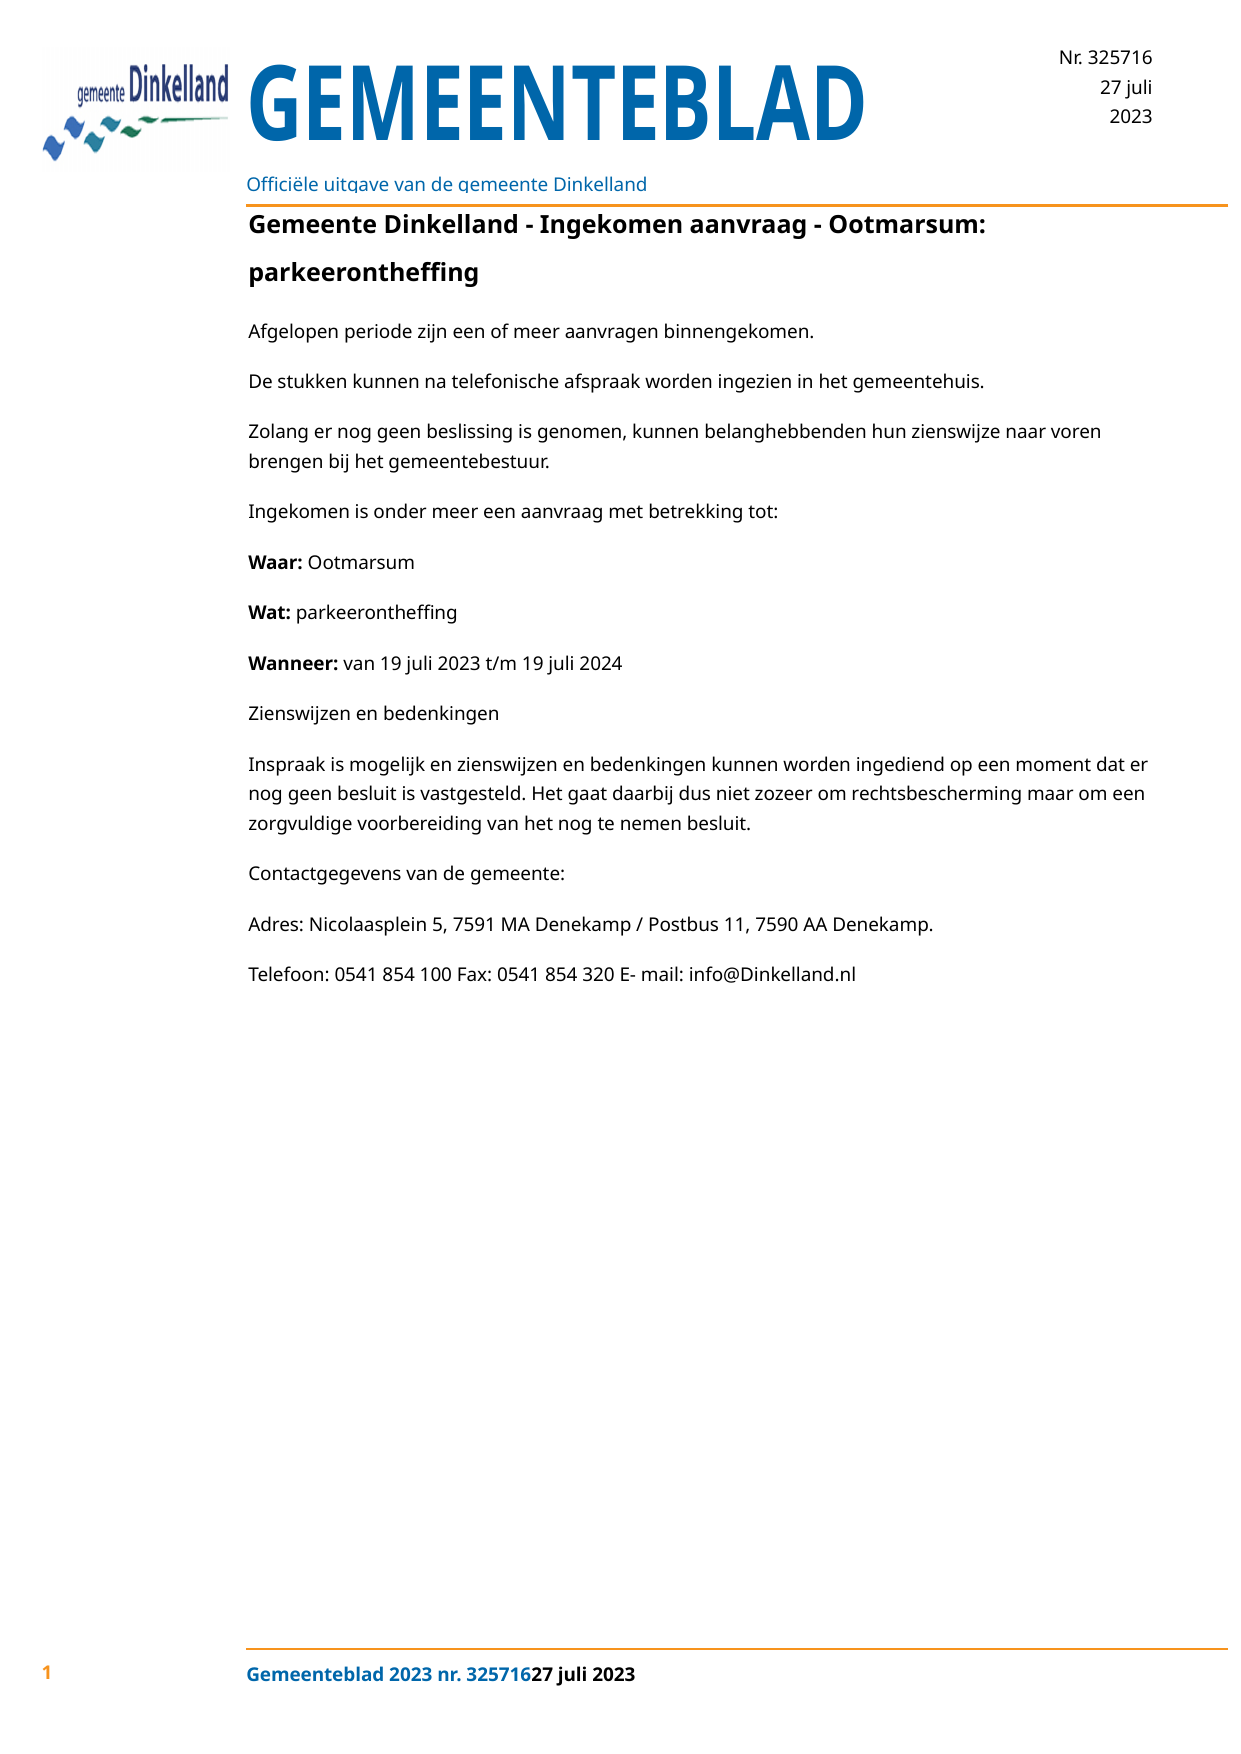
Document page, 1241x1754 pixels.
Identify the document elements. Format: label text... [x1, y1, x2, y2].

text Adres: Nicolaasplein 5, 7591 MA Denekamp / Postbus 11, 7590 AA Denekamp. [248, 911, 1152, 937]
text Afgelopen periode zijn een of meer aanvragen binnengekomen. [248, 318, 1152, 344]
text Zienswijzen en bedenkingen [248, 700, 1152, 726]
text Zolang er nog geen beslissing is genomen, kunnen belanghebbenden hun zienswijze naar voren brengen bij het gemeentebestuur. [248, 419, 1152, 474]
text Wat: parkeerontheffing [248, 599, 1152, 625]
text Telefoon: 0541 854 100 Fax: 0541 854 320 E- mail: info@Dinkelland.nl [248, 961, 1152, 987]
picture [41, 47, 231, 172]
text Contactgegevens van de gemeente: [248, 860, 1152, 886]
text Gemeente Dinkelland - Ingekomen aanvraag - Ootmarsum: parkeerontheffing [248, 207, 1152, 288]
text De stukken kunnen na telefonische afspraak worden ingezien in het gemeentehuis. [248, 368, 1152, 394]
text Ingekomen is onder meer een aanvraag met betrekking tot: [248, 499, 1152, 524]
text Waar: Ootmarsum [248, 549, 1152, 575]
text Inspraak is mogelijk en zienswijzen en bedenkingen kunnen worden ingediend op een moment dat er nog geen besluit is vastgesteld. Het gaat daarbij dus niet zozeer om rechtsbescherming maar om een zorgvuldige voorbereiding van het nog te nemen besluit. [248, 751, 1152, 836]
text Wanneer: van 19 juli 2023 t/m 19 juli 2024 [248, 650, 1152, 676]
